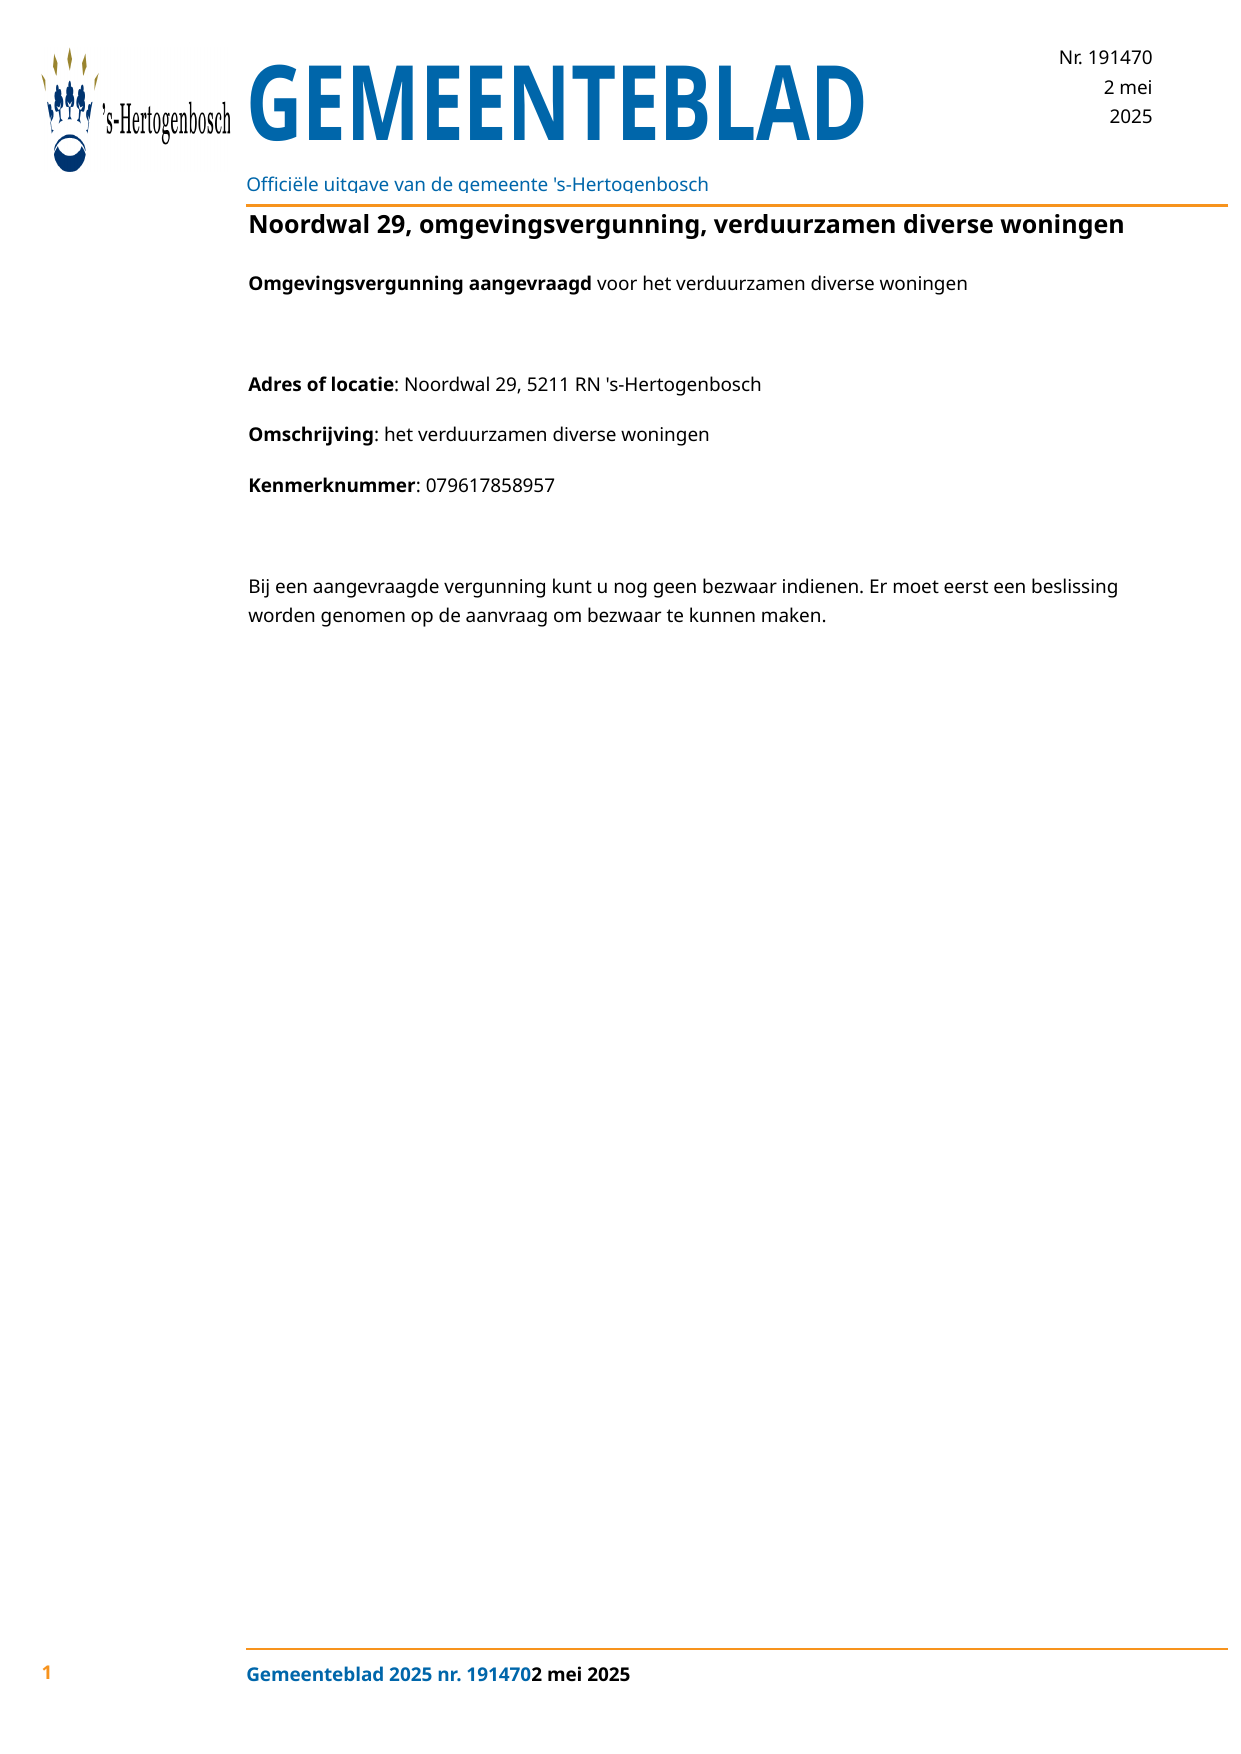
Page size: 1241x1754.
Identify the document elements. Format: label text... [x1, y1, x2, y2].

text Bij een aangevraagde vergunning kunt u nog geen bezwaar indienen. Er moet eerst een beslissing worden genomen op de aanvraag om bezwaar te kunnen maken. [248, 573, 1152, 628]
text Adres of locatie: Noordwal 29, 5211 RN 's-Hertogenbosch [248, 371, 1152, 397]
text Omgevingsvergunning aangevraagd voor het verduurzamen diverse woningen [248, 270, 1152, 296]
text Kenmerknummer: 079617858957 [248, 472, 1152, 498]
picture [41, 47, 231, 172]
text Omschrijving: het verduurzamen diverse woningen [248, 422, 1152, 447]
text Noordwal 29, omgevingsvergunning, verduurzamen diverse woningen [248, 207, 1152, 241]
